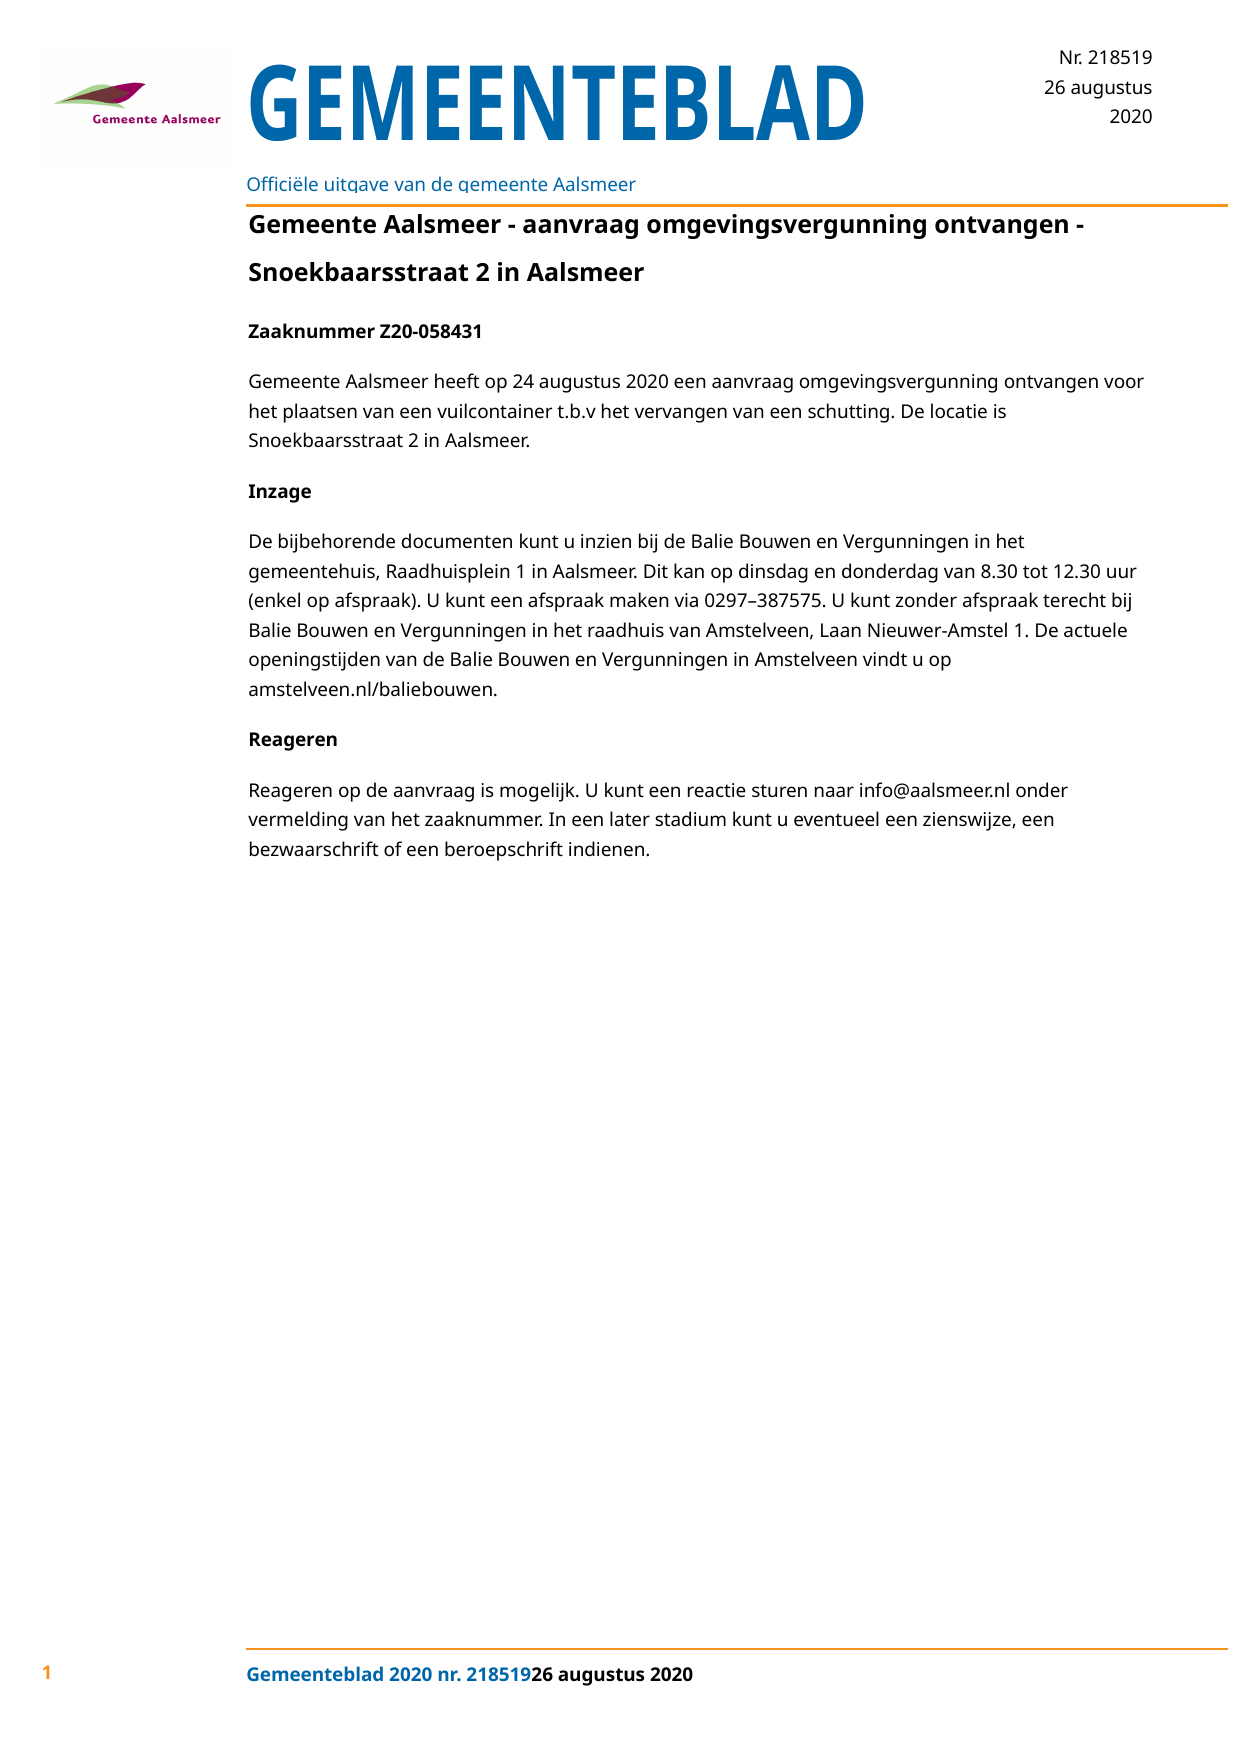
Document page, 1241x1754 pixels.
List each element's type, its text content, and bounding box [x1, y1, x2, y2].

text Gemeente Aalsmeer - aanvraag omgevingsvergunning ontvangen - Snoekbaarsstraat 2 in Aalsmeer [248, 207, 1152, 288]
text Inzage [248, 478, 1152, 504]
text Zaaknummer Z20-058431 [248, 318, 1152, 344]
text Gemeente Aalsmeer heeft op 24 augustus 2020 een aanvraag omgevingsvergunning ontvangen voor het plaatsen van een vuilcontainer t.b.v het vervangen van een schutting. De locatie is Snoekbaarsstraat 2 in Aalsmeer. [248, 368, 1152, 453]
picture [41, 47, 231, 172]
text De bijbehorende documenten kunt u inzien bij de Balie Bouwen en Vergunningen in het gemeentehuis, Raadhuisplein 1 in Aalsmeer. Dit kan op dinsdag en donderdag van 8.30 tot 12.30 uur (enkel op afspraak). U kunt een afspraak maken via 0297–387575. U kunt zonder afspraak terecht bij Balie Bouwen en Vergunningen in het raadhuis van Amstelveen, Laan Nieuwer-Amstel 1. De actuele openingstijden van de Balie Bouwen en Vergunningen in Amstelveen vindt u op amstelveen.nl/baliebouwen. [248, 528, 1152, 702]
text Reageren [248, 727, 1152, 752]
text Reageren op de aanvraag is mogelijk. U kunt een reactie sturen naar info@aalsmeer.nl onder vermelding van het zaaknummer. In een later stadium kunt u eventueel een zienswijze, een bezwaarschrift of een beroepschrift indienen. [248, 777, 1152, 862]
